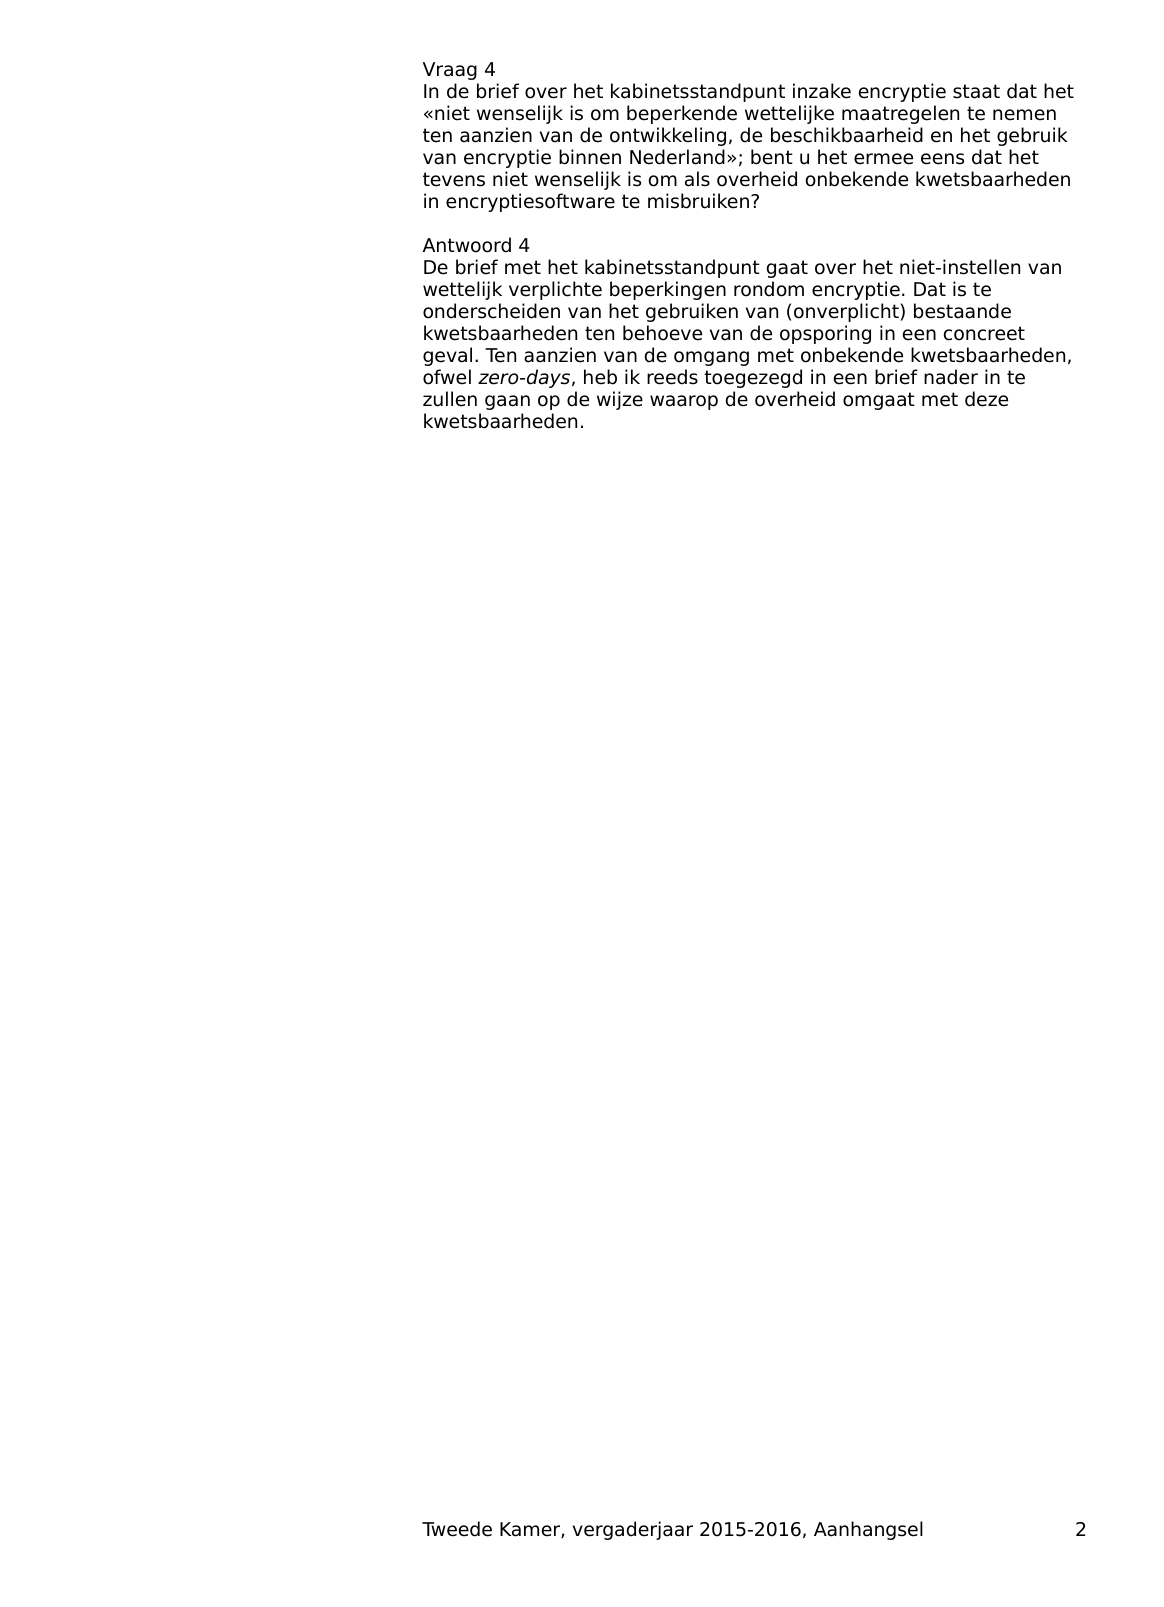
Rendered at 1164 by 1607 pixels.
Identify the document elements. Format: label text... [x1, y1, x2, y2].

text In de brief over het kabinetsstandpunt inzake encryptie staat dat het «niet wenselijk is om beperkende wettelijke maatregelen te nemen ten aanzien van de ontwikkeling, de beschikbaarheid en het gebruik van encryptie binnen Nederland»; bent u het ermee eens dat het tevens niet wenselijk is om als overheid onbekende kwetsbaarheden in encryptiesoftware te misbruiken? [422, 81, 1087, 213]
text Antwoord 4 [422, 235, 1087, 257]
text De brief met het kabinetsstandpunt gaat over het niet-instellen van wettelijk verplichte beperkingen rondom encryptie. Dat is te onderscheiden van het gebruiken van (onverplicht) bestaande kwetsbaarheden ten behoeve van de opsporing in een concreet geval. Ten aanzien van de omgang met onbekende kwetsbaarheden, ofwel zero-days, heb ik reeds toegezegd in een brief nader in te zullen gaan op de wijze waarop de overheid omgaat met deze kwetsbaarheden. [422, 257, 1087, 433]
text Vraag 4 [422, 59, 1087, 81]
